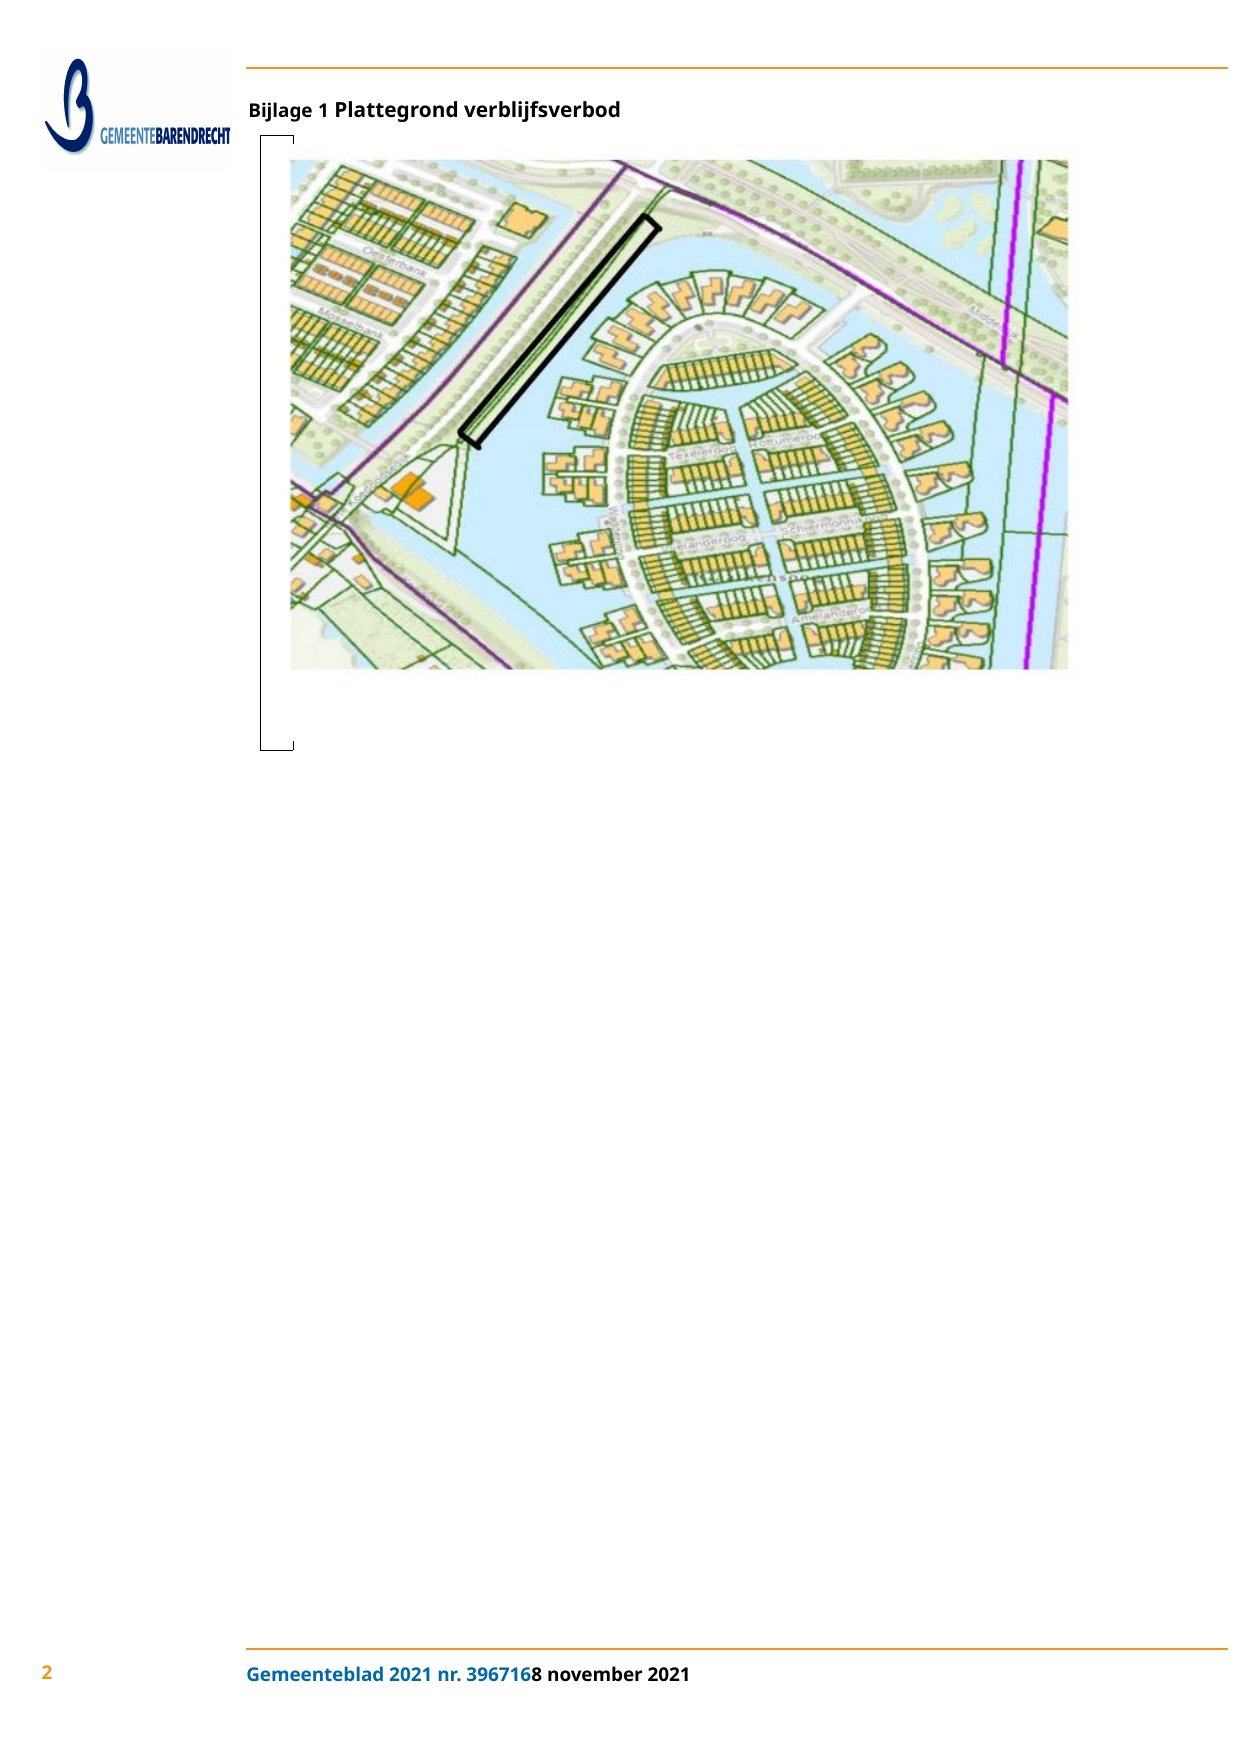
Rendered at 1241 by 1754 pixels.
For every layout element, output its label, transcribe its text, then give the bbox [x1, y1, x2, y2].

picture [268, 144, 1155, 741]
text Bijlage 1 Plattegrond verblijfsverbod [248, 95, 1152, 123]
picture [41, 47, 231, 172]
